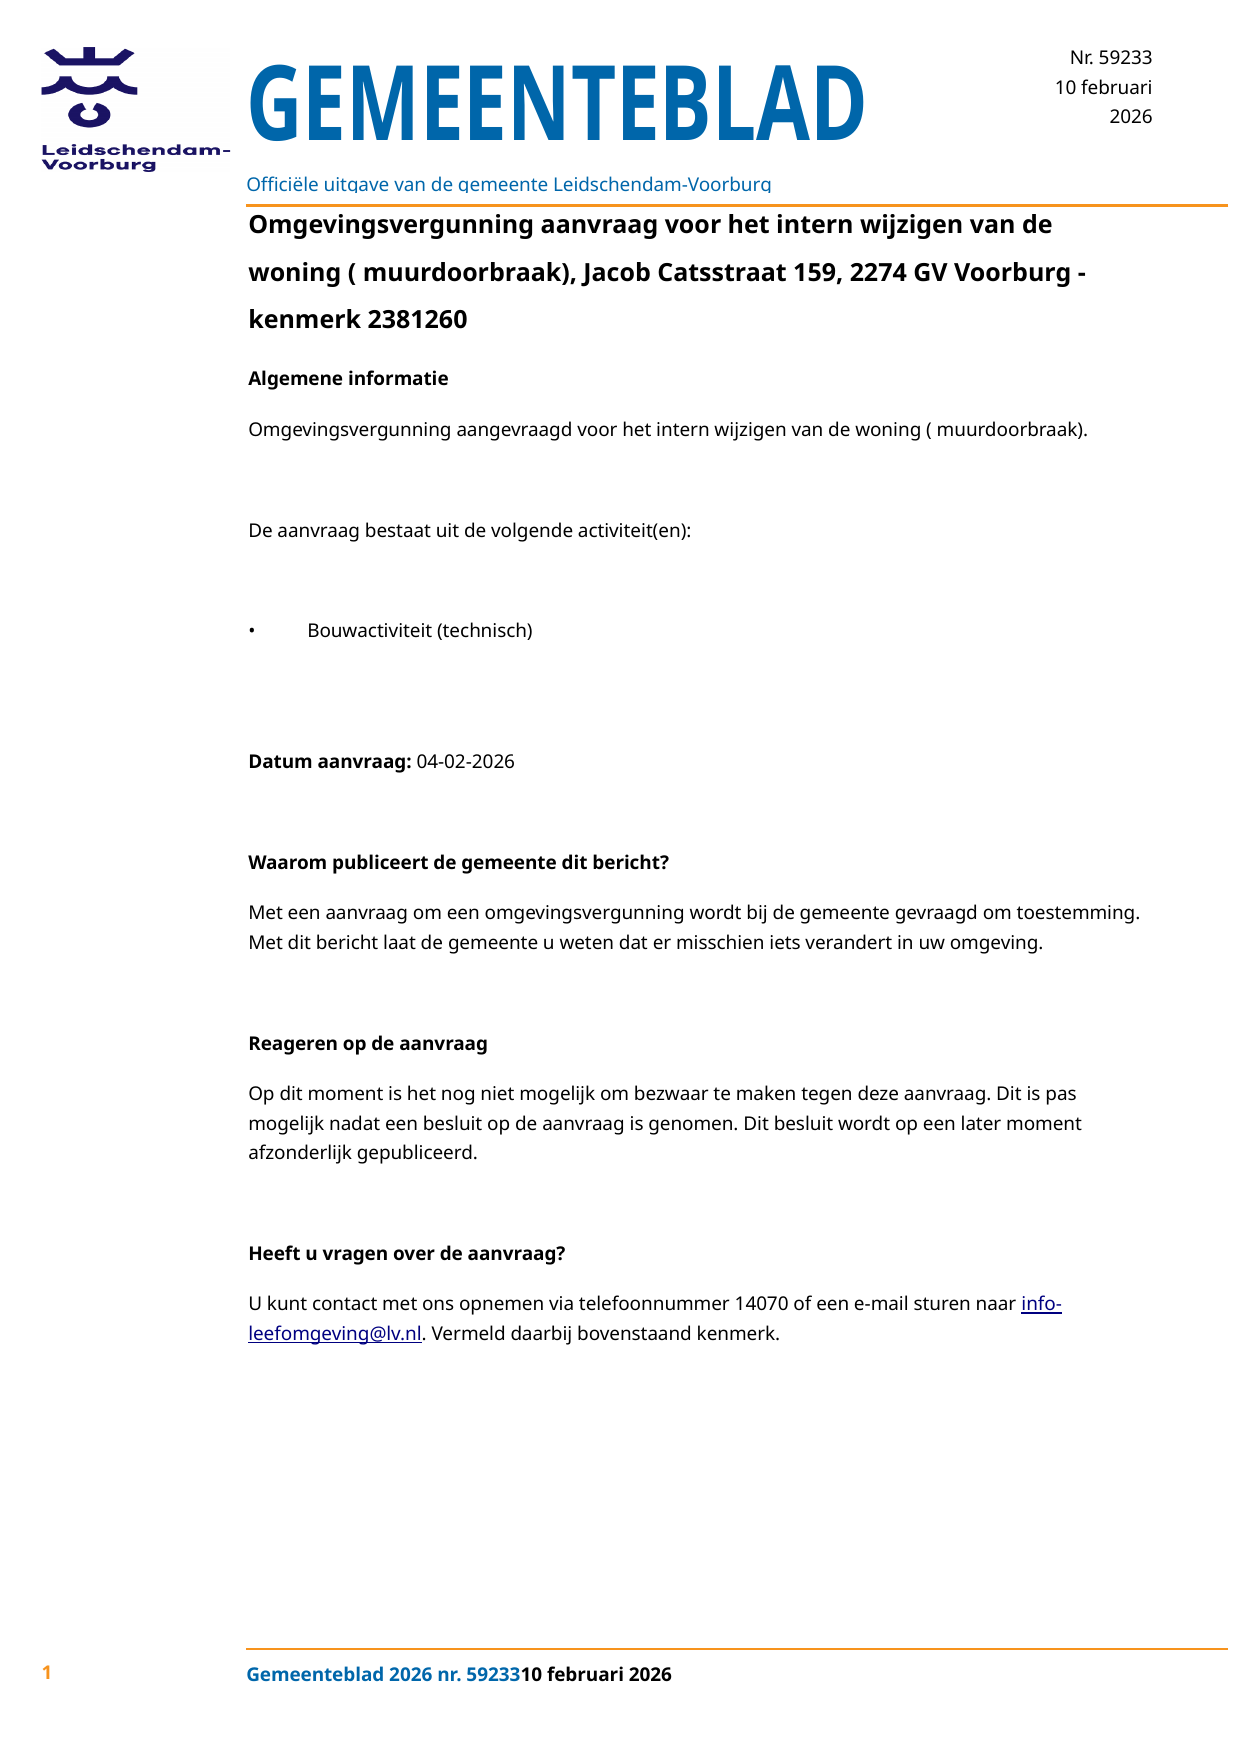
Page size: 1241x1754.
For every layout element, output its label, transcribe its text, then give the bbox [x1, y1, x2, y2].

text Algemene informatie [248, 366, 1152, 391]
text Reageren op de aanvraag [248, 1030, 1152, 1055]
text Datum aanvraag: 04-02-2026 [248, 748, 1152, 774]
text Omgevingsvergunning aanvraag voor het intern wijzigen van de woning ( muurdoorbraak), Jacob Catsstraat 159, 2274 GV Voorburg - kenmerk 2381260 [248, 207, 1152, 336]
text Waarom publiceert de gemeente dit bericht? [248, 849, 1152, 874]
text Met een aanvraag om een omgevingsvergunning wordt bij de gemeente gevraagd om toestemming. Met dit bericht laat de gemeente u weten dat er misschien iets verandert in uw omgeving. [248, 899, 1152, 954]
text Omgevingsvergunning aangevraagd voor het intern wijzigen van de woning ( muurdoorbraak). [248, 416, 1152, 442]
list Bouwactiviteit (technisch) [248, 618, 1152, 643]
text De aanvraag bestaat uit de volgende activiteit(en): [248, 517, 1152, 542]
text Heeft u vragen over de aanvraag? [248, 1240, 1152, 1266]
picture [41, 47, 231, 172]
text Op dit moment is het nog niet mogelijk om bezwaar te maken tegen deze aanvraag. Dit is pas mogelijk nadat een besluit op de aanvraag is genomen. Dit besluit wordt op een later moment afzonderlijk gepubliceerd. [248, 1080, 1152, 1165]
text U kunt contact met ons opnemen via telefoonnummer 14070 of een e-mail sturen naar info-leefomgeving@lv.nl. Vermeld daarbij bovenstaand kenmerk. [248, 1291, 1152, 1346]
